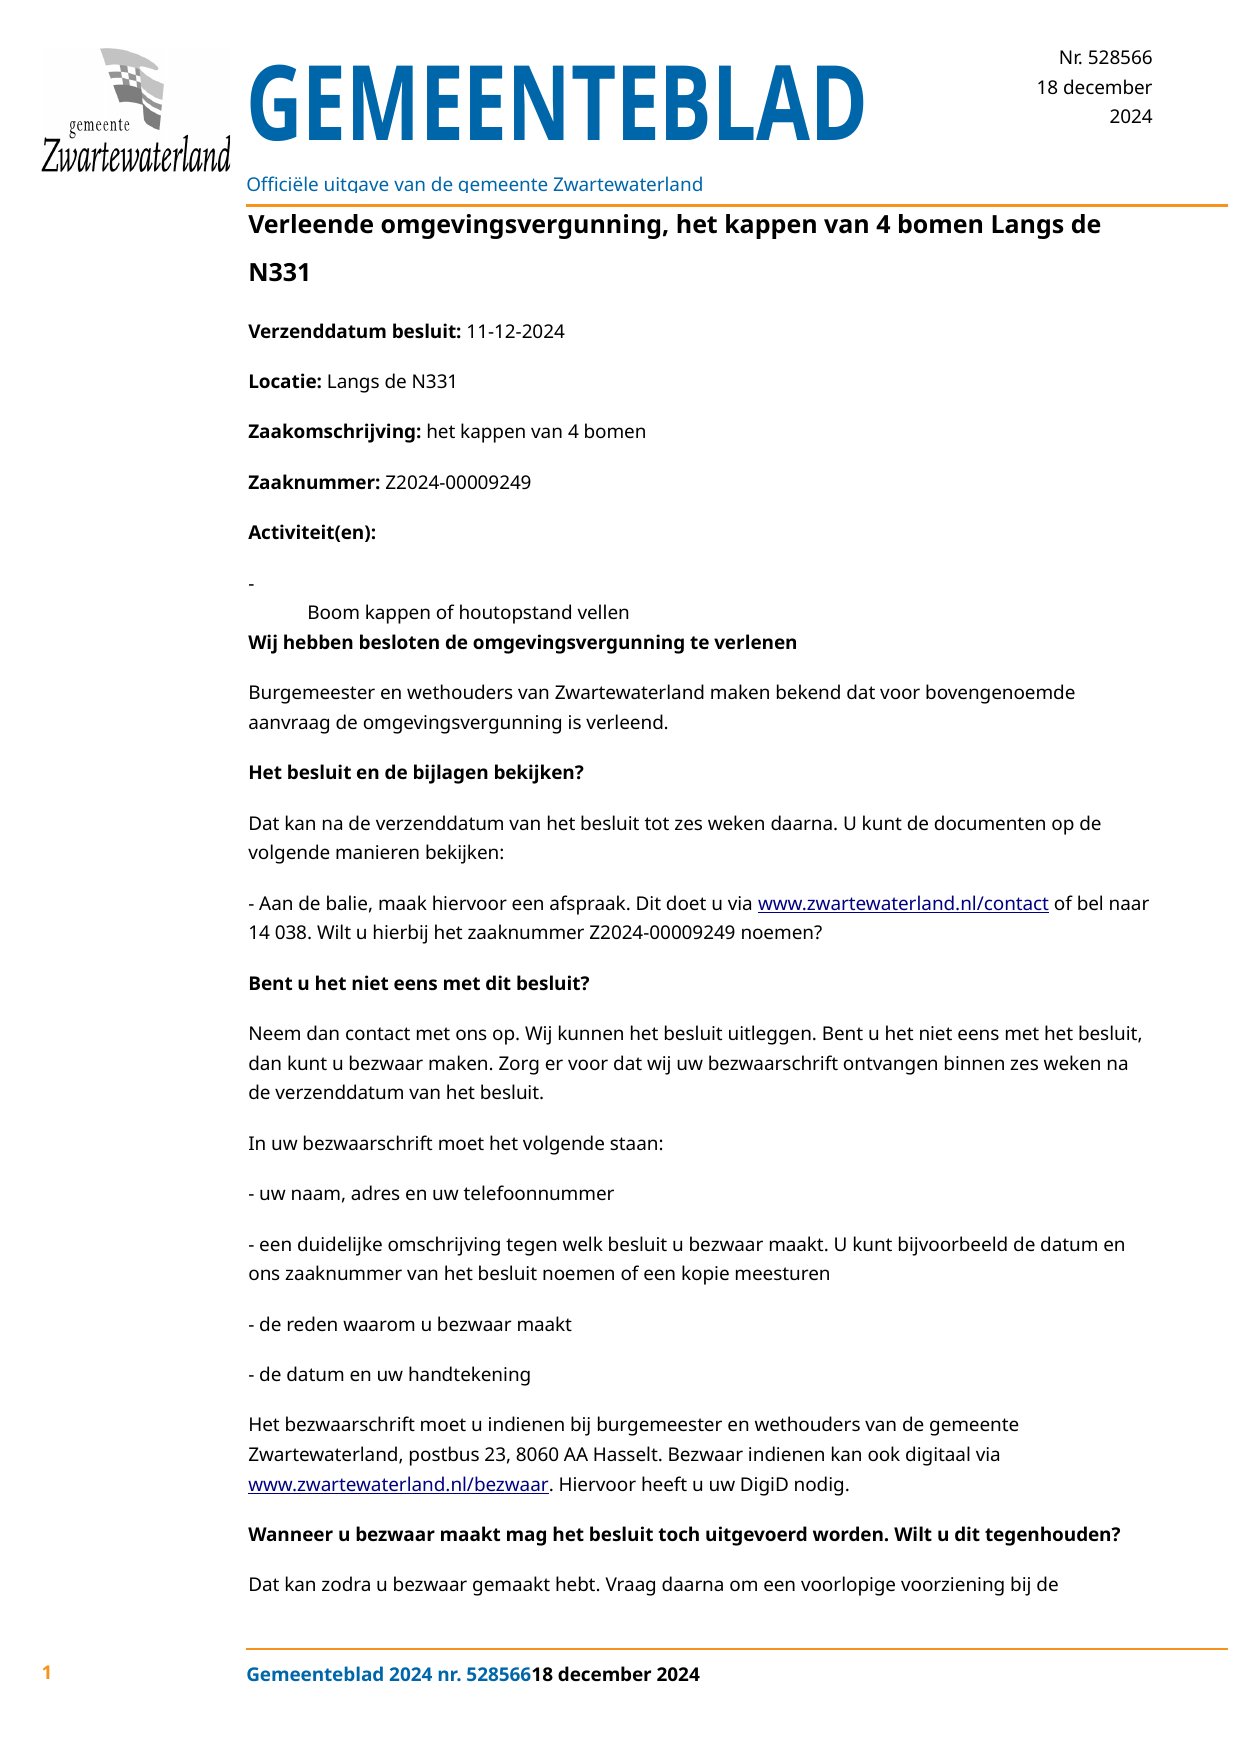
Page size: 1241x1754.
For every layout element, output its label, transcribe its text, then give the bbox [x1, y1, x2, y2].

text Activiteit(en): [248, 519, 1152, 545]
text Wij hebben besloten de omgevingsvergunning te verlenen [248, 629, 1152, 655]
text - Aan de balie, maak hiervoor een afspraak. Dit doet u via www.zwartewaterland.nl/contact of bel naar 14 038. Wilt u hierbij het zaaknummer Z2024-00009249 noemen? [248, 890, 1152, 945]
text Het besluit en de bijlagen bekijken? [248, 759, 1152, 785]
text In uw bezwaarschrift moet het volgende staan: [248, 1130, 1152, 1156]
text Zaaknummer: Z2024-00009249 [248, 469, 1152, 495]
text Bent u het niet eens met dit besluit? [248, 970, 1152, 996]
text - de datum en uw handtekening [248, 1361, 1152, 1387]
text Wanneer u bezwaar maakt mag het besluit toch uitgevoerd worden. Wilt u dit tegenhouden? [248, 1521, 1152, 1547]
text Zaakomschrijving: het kappen van 4 bomen [248, 419, 1152, 444]
list Boom kappen of houtopstand vellen [248, 599, 1152, 625]
text Locatie: Langs de N331 [248, 368, 1152, 394]
text Dat kan na de verzenddatum van het besluit tot zes weken daarna. U kunt de documenten op de volgende manieren bekijken: [248, 810, 1152, 865]
picture [41, 47, 231, 172]
text Het bezwaarschrift moet u indienen bij burgemeester en wethouders van de gemeente Zwartewaterland, postbus 23, 8060 AA Hasselt. Bezwaar indienen kan ook digitaal via www.zwartewaterland.nl/bezwaar. Hiervoor heeft u uw DigiD nodig. [248, 1412, 1152, 1497]
text - de reden waarom u bezwaar maakt [248, 1311, 1152, 1337]
text Verleende omgevingsvergunning, het kappen van 4 bomen Langs de N331 [248, 207, 1152, 288]
text Verzenddatum besluit: 11-12-2024 [248, 318, 1152, 344]
text - uw naam, adres en uw telefoonnummer [248, 1180, 1152, 1206]
text - een duidelijke omschrijving tegen welk besluit u bezwaar maakt. U kunt bijvoorbeeld de datum en ons zaaknummer van het besluit noemen of een kopie meesturen [248, 1231, 1152, 1286]
text Dat kan zodra u bezwaar gemaakt hebt. Vraag daarna om een voorlopige voorziening bij de [248, 1572, 1152, 1597]
text Neem dan contact met ons op. Wij kunnen het besluit uitleggen. Bent u het niet eens met het besluit, dan kunt u bezwaar maken. Zorg er voor dat wij uw bezwaarschrift ontvangen binnen zes weken na de verzenddatum van het besluit. [248, 1020, 1152, 1105]
text Burgemeester en wethouders van Zwartewaterland maken bekend dat voor bovengenoemde aanvraag de omgevingsvergunning is verleend. [248, 679, 1152, 735]
